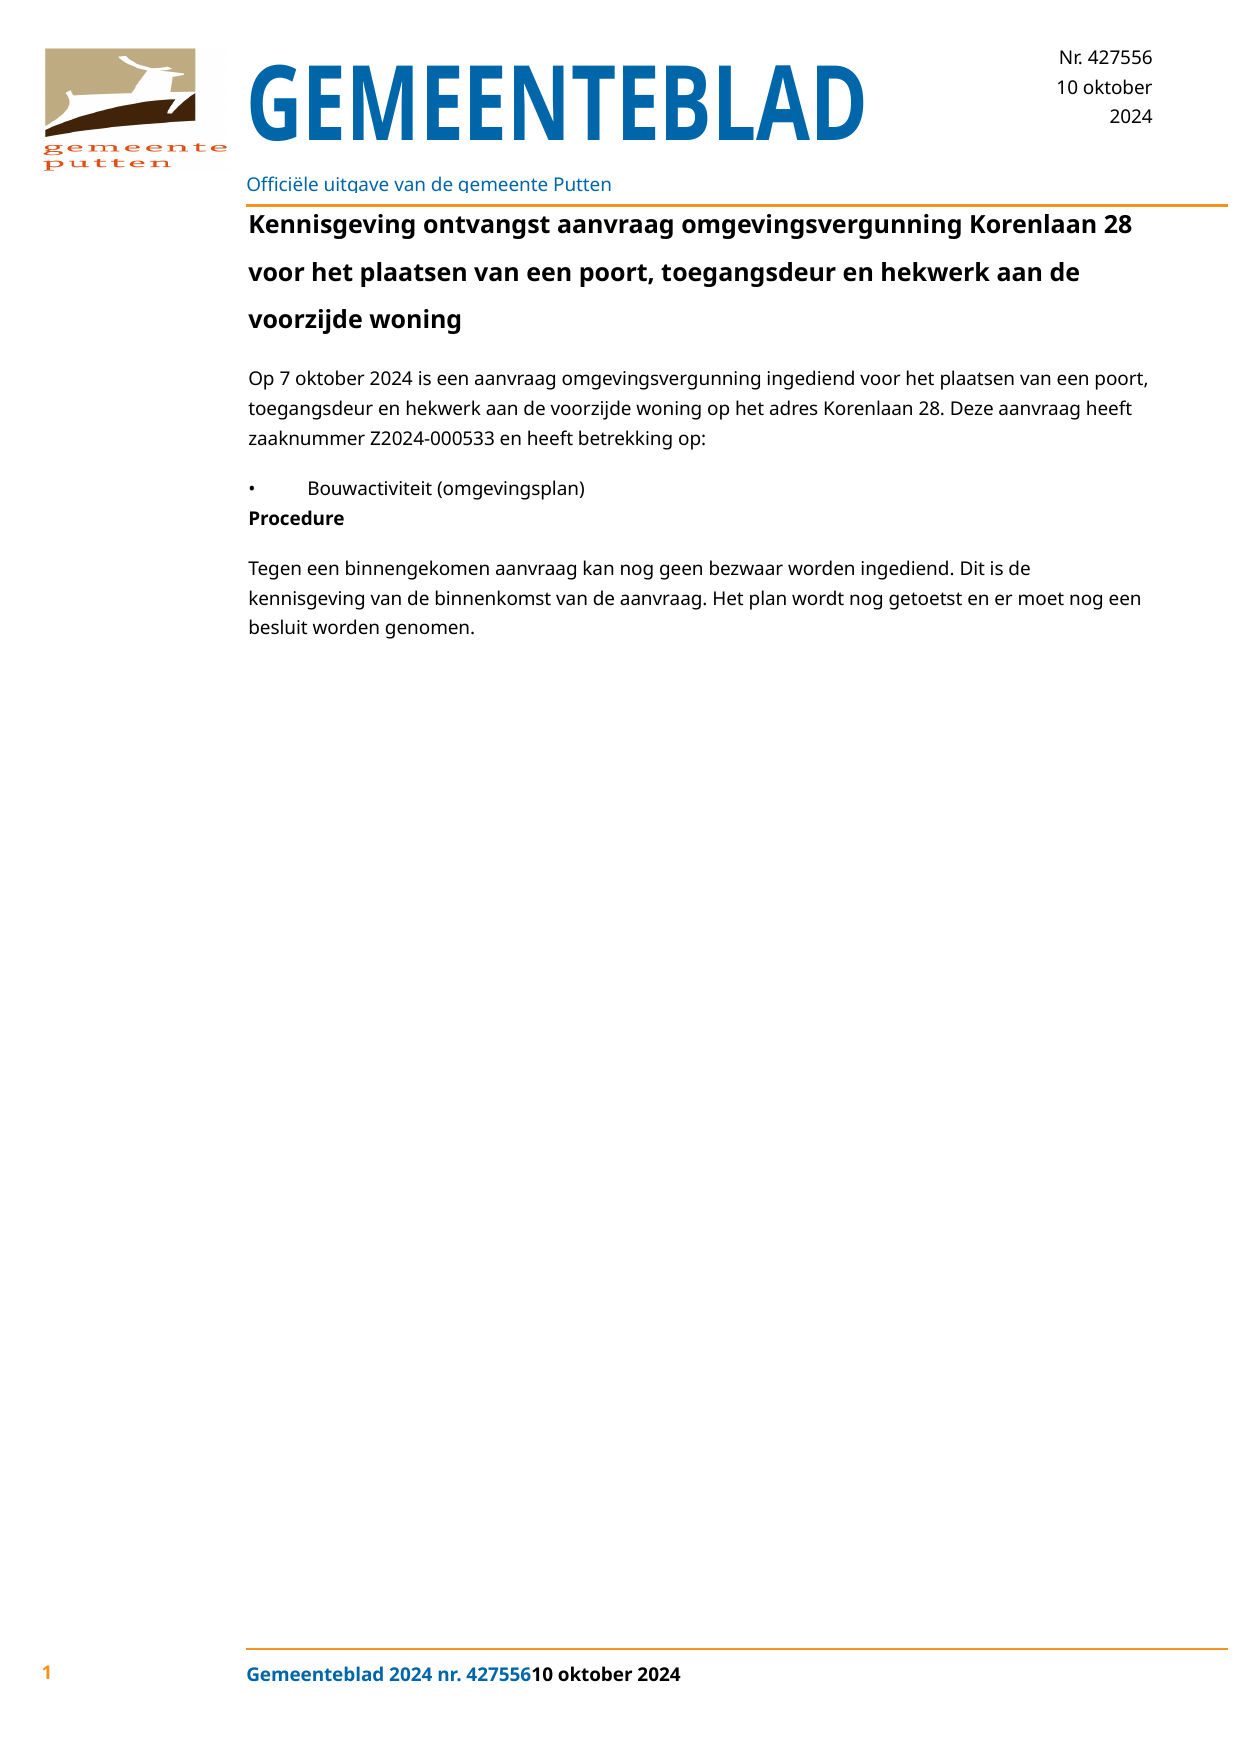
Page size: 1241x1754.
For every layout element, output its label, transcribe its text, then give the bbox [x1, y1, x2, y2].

text Procedure [248, 505, 1152, 530]
text Tegen een binnengekomen aanvraag kan nog geen bezwaar worden ingediend. Dit is de kennisgeving van de binnenkomst van de aanvraag. Het plan wordt nog getoetst en er moet nog een besluit worden genomen. [248, 555, 1152, 640]
text Kennisgeving ontvangst aanvraag omgevingsvergunning Korenlaan 28 voor het plaatsen van een poort, toegangsdeur en hekwerk aan de voorzijde woning [248, 207, 1152, 336]
text Op 7 oktober 2024 is een aanvraag omgevingsvergunning ingediend voor het plaatsen van een poort, toegangsdeur en hekwerk aan de voorzijde woning op het adres Korenlaan 28. Deze aanvraag heeft zaaknummer Z2024-000533 en heeft betrekking op: [248, 366, 1152, 450]
picture [41, 47, 231, 172]
list Bouwactiviteit (omgevingsplan) [248, 475, 1152, 501]
